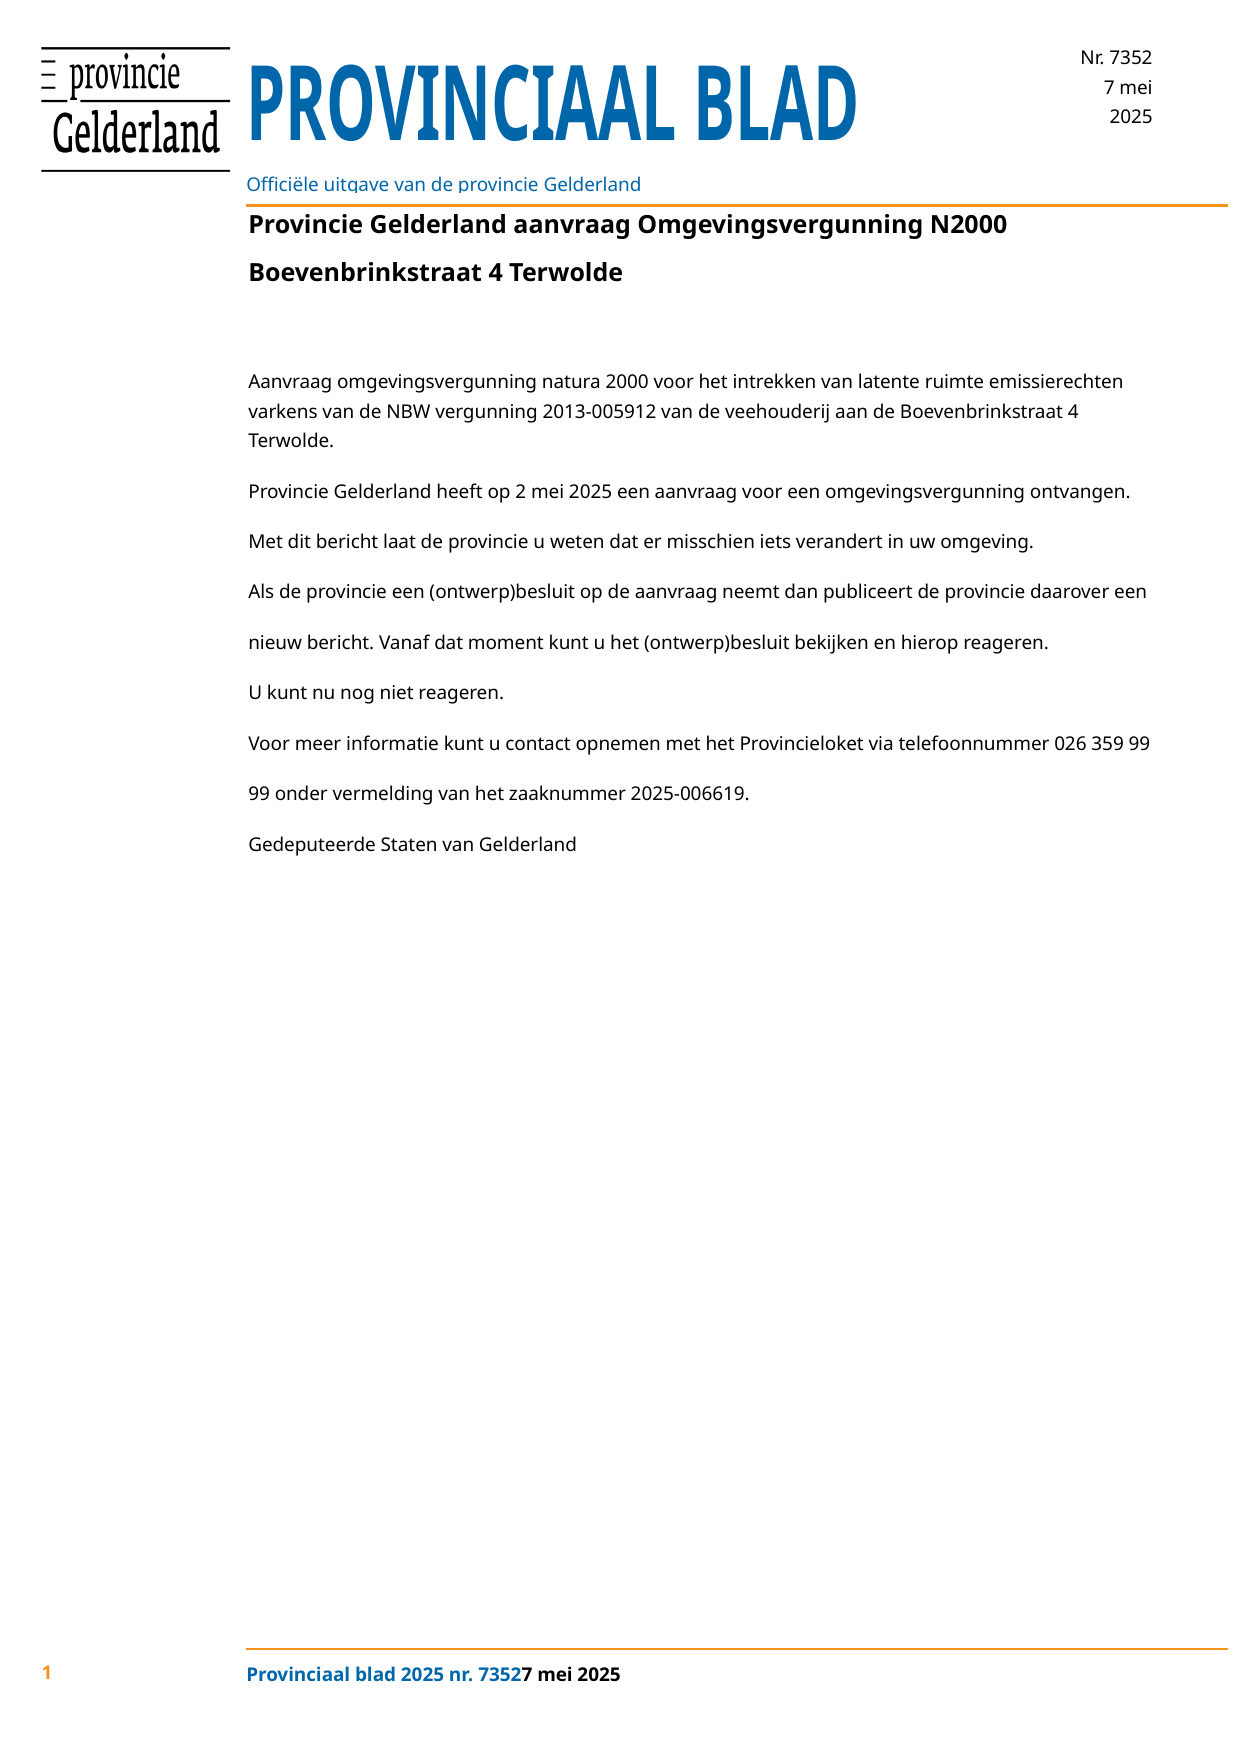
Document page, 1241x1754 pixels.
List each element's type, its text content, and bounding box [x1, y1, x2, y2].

text U kunt nu nog niet reageren. [248, 679, 1152, 705]
picture [41, 47, 231, 172]
text nieuw bericht. Vanaf dat moment kunt u het (ontwerp)besluit bekijken en hierop reageren. [248, 629, 1152, 655]
text Als de provincie een (ontwerp)besluit op de aanvraag neemt dan publiceert de provincie daarover een [248, 579, 1152, 604]
text Provincie Gelderland heeft op 2 mei 2025 een aanvraag voor een omgevingsvergunning ontvangen. [248, 478, 1152, 504]
text 99 onder vermelding van het zaaknummer 2025-006619. [248, 780, 1152, 806]
text Aanvraag omgevingsvergunning natura 2000 voor het intrekken van latente ruimte emissierechten varkens van de NBW vergunning 2013-005912 van de veehouderij aan de Boevenbrinkstraat 4 Terwolde. [248, 368, 1152, 453]
text Provincie Gelderland aanvraag Omgevingsvergunning N2000 Boevenbrinkstraat 4 Terwolde [248, 207, 1152, 288]
text Gedeputeerde Staten van Gelderland [248, 831, 1152, 857]
text Voor meer informatie kunt u contact opnemen met het Provincieloket via telefoonnummer 026 359 99 [248, 730, 1152, 756]
text Met dit bericht laat de provincie u weten dat er misschien iets verandert in uw omgeving. [248, 528, 1152, 554]
